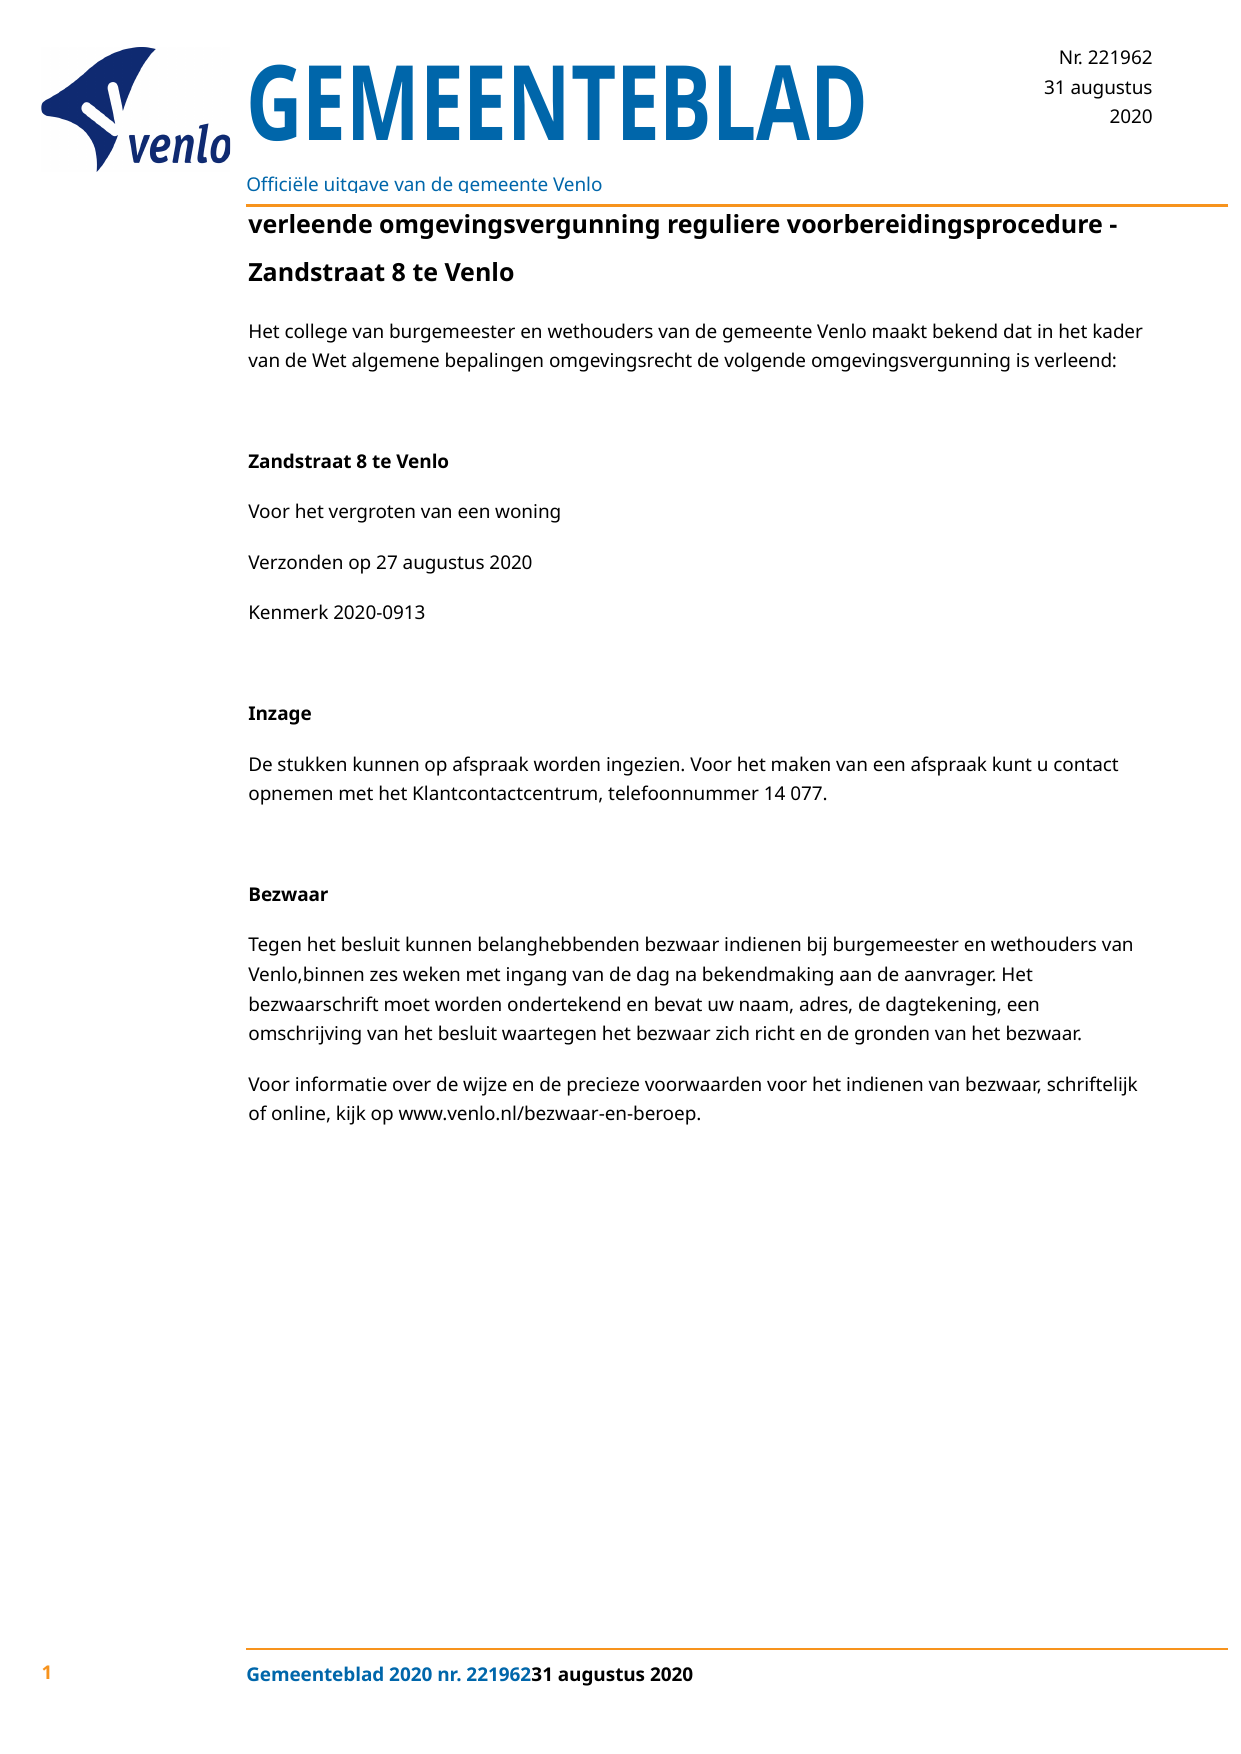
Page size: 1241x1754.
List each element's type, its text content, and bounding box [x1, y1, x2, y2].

text Zandstraat 8 te Venlo [248, 448, 1152, 474]
text Voor informatie over de wijze en de precieze voorwaarden voor het indienen van bezwaar, schriftelijk of online, kijk op www.venlo.nl/bezwaar-en-beroep. [248, 1071, 1152, 1126]
text Tegen het besluit kunnen belanghebbenden bezwaar indienen bij burgemeester en wethouders van Venlo,binnen zes weken met ingang van de dag na bekendmaking aan de aanvrager. Het bezwaarschrift moet worden ondertekend en bevat uw naam, adres, de dagtekening, een omschrijving van het besluit waartegen het bezwaar zich richt en de gronden van het bezwaar. [248, 932, 1152, 1046]
text verleende omgevingsvergunning reguliere voorbereidingsprocedure - Zandstraat 8 te Venlo [248, 207, 1152, 288]
picture [41, 47, 231, 172]
text Het college van burgemeester en wethouders van de gemeente Venlo maakt bekend dat in het kader van de Wet algemene bepalingen omgevingsrecht de volgende omgevingsvergunning is verleend: [248, 318, 1152, 373]
text Voor het vergroten van een woning [248, 499, 1152, 524]
text Kenmerk 2020-0913 [248, 599, 1152, 625]
text Verzonden op 27 augustus 2020 [248, 549, 1152, 575]
text Inzage [248, 700, 1152, 726]
text De stukken kunnen op afspraak worden ingezien. Voor het maken van een afspraak kunt u contact opnemen met het Klantcontactcentrum, telefoonnummer 14 077. [248, 751, 1152, 806]
text Bezwaar [248, 881, 1152, 907]
